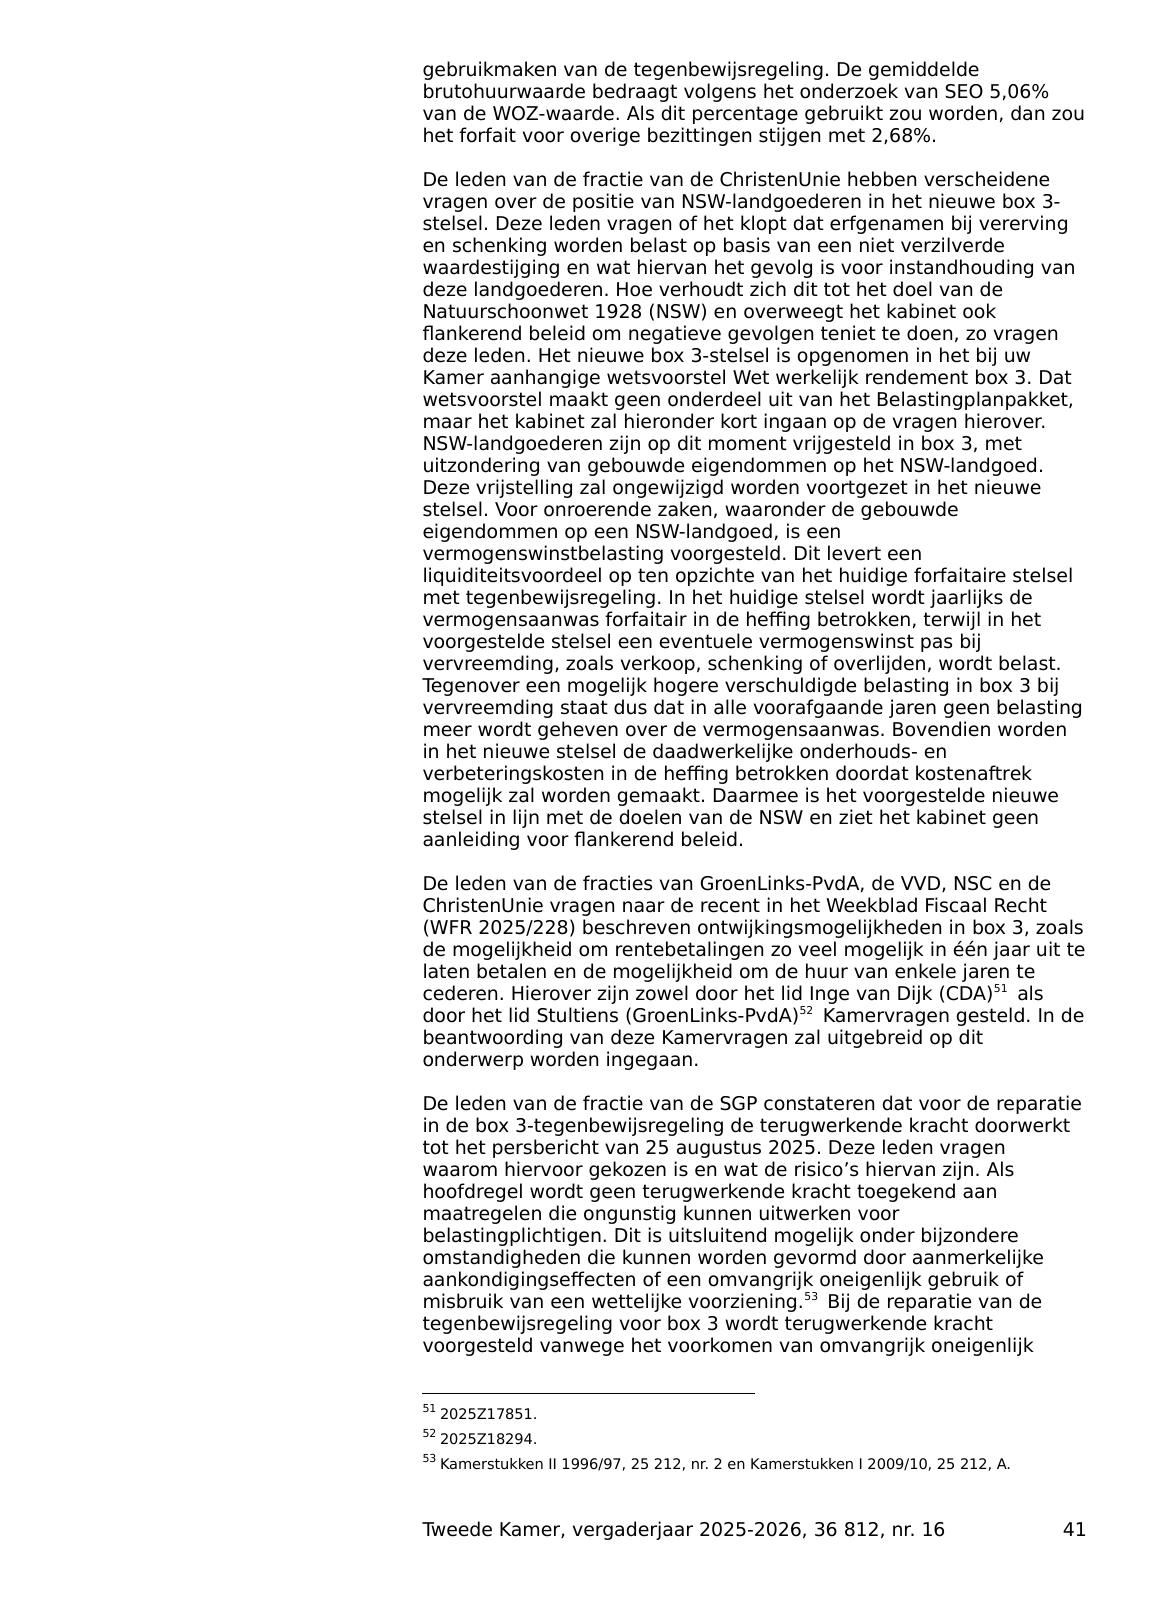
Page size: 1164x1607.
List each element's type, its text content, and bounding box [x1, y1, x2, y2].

text gebruikmaken van de tegenbewijsregeling. De gemiddelde brutohuurwaarde bedraagt volgens het onderzoek van SEO 5,06% van de WOZ-waarde. Als dit percentage gebruikt zou worden, dan zou het forfait voor overige bezittingen stijgen met 2,68%. [422, 59, 1087, 147]
text De leden van de fractie van de ChristenUnie hebben verscheidene vragen over de positie van NSW-landgoederen in het nieuwe box 3-stelsel. Deze leden vragen of het klopt dat erfgenamen bij vererving en schenking worden belast op basis van een niet verzilverde waardestijging en wat hiervan het gevolg is voor instandhouding van deze landgoederen. Hoe verhoudt zich dit tot het doel van de Natuurschoonwet 1928 (NSW) en overweegt het kabinet ook flankerend beleid om negatieve gevolgen teniet te doen, zo vragen deze leden. Het nieuwe box 3-stelsel is opgenomen in het bij uw Kamer aanhangige wetsvoorstel Wet werkelijk rendement box 3. Dat wetsvoorstel maakt geen onderdeel uit van het Belastingplanpakket, maar het kabinet zal hieronder kort ingaan op de vragen hierover. NSW-landgoederen zijn op dit moment vrijgesteld in box 3, met uitzondering van gebouwde eigendommen op het NSW-landgoed. Deze vrijstelling zal ongewijzigd worden voortgezet in het nieuwe stelsel. Voor onroerende zaken, waaronder de gebouwde eigendommen op een NSW-landgoed, is een vermogenswinstbelasting voorgesteld. Dit levert een liquiditeitsvoordeel op ten opzichte van het huidige forfaitaire stelsel met tegenbewijsregeling. In het huidige stelsel wordt jaarlijks de vermogensaanwas forfaitair in de heffing betrokken, terwijl in het voorgestelde stelsel een eventuele vermogenswinst pas bij vervreemding, zoals verkoop, schenking of overlijden, wordt belast. Tegenover een mogelijk hogere verschuldigde belasting in box 3 bij vervreemding staat dus dat in alle voorafgaande jaren geen belasting meer wordt geheven over de vermogensaanwas. Bovendien worden in het nieuwe stelsel de daadwerkelijke onderhouds- en verbeteringskosten in de heffing betrokken doordat kostenaftrek mogelijk zal worden gemaakt. Daarmee is het voorgestelde nieuwe stelsel in lijn met de doelen van de NSW en ziet het kabinet geen aanleiding voor flankerend beleid. [422, 169, 1087, 851]
text De leden van de fractie van de SGP constateren dat voor de reparatie in de box 3-tegenbewijsregeling de terugwerkende kracht doorwerkt tot het persbericht van 25 augustus 2025. Deze leden vragen waarom hiervoor gekozen is en wat de risico’s hiervan zijn. Als hoofdregel wordt geen terugwerkende kracht toegekend aan maatregelen die ongunstig kunnen uitwerken voor belastingplichtigen. Dit is uitsluitend mogelijk onder bijzondere omstandigheden die kunnen worden gevormd door aanmerkelijke aankondigingseffecten of een omvangrijk oneigenlijk gebruik of misbruik van een wettelijke voorziening. Bij de reparatie van de tegenbewijsregeling voor box 3 wordt terugwerkende kracht voorgesteld vanwege het voorkomen van omvangrijk oneigenlijk [422, 1093, 1087, 1356]
text Kamerstukken II 1996/97, 25 212, nr. 2 en Kamerstukken I 2009/10, 25 212, A. [422, 1452, 1087, 1474]
text 2025Z17851. [422, 1402, 1087, 1424]
text 2025Z18294. [422, 1427, 1087, 1449]
text De leden van de fracties van GroenLinks-PvdA, de VVD, NSC en de ChristenUnie vragen naar de recent in het Weekblad Fiscaal Recht (WFR 2025/228) beschreven ontwijkingsmogelijkheden in box 3, zoals de mogelijkheid om rentebetalingen zo veel mogelijk in één jaar uit te laten betalen en de mogelijkheid om de huur van enkele jaren te cederen. Hierover zijn zowel door het lid Inge van Dijk (CDA) als door het lid Stultiens (GroenLinks-PvdA) Kamervragen gesteld. In de beantwoording van deze Kamervragen zal uitgebreid op dit onderwerp worden ingegaan. [422, 873, 1087, 1071]
